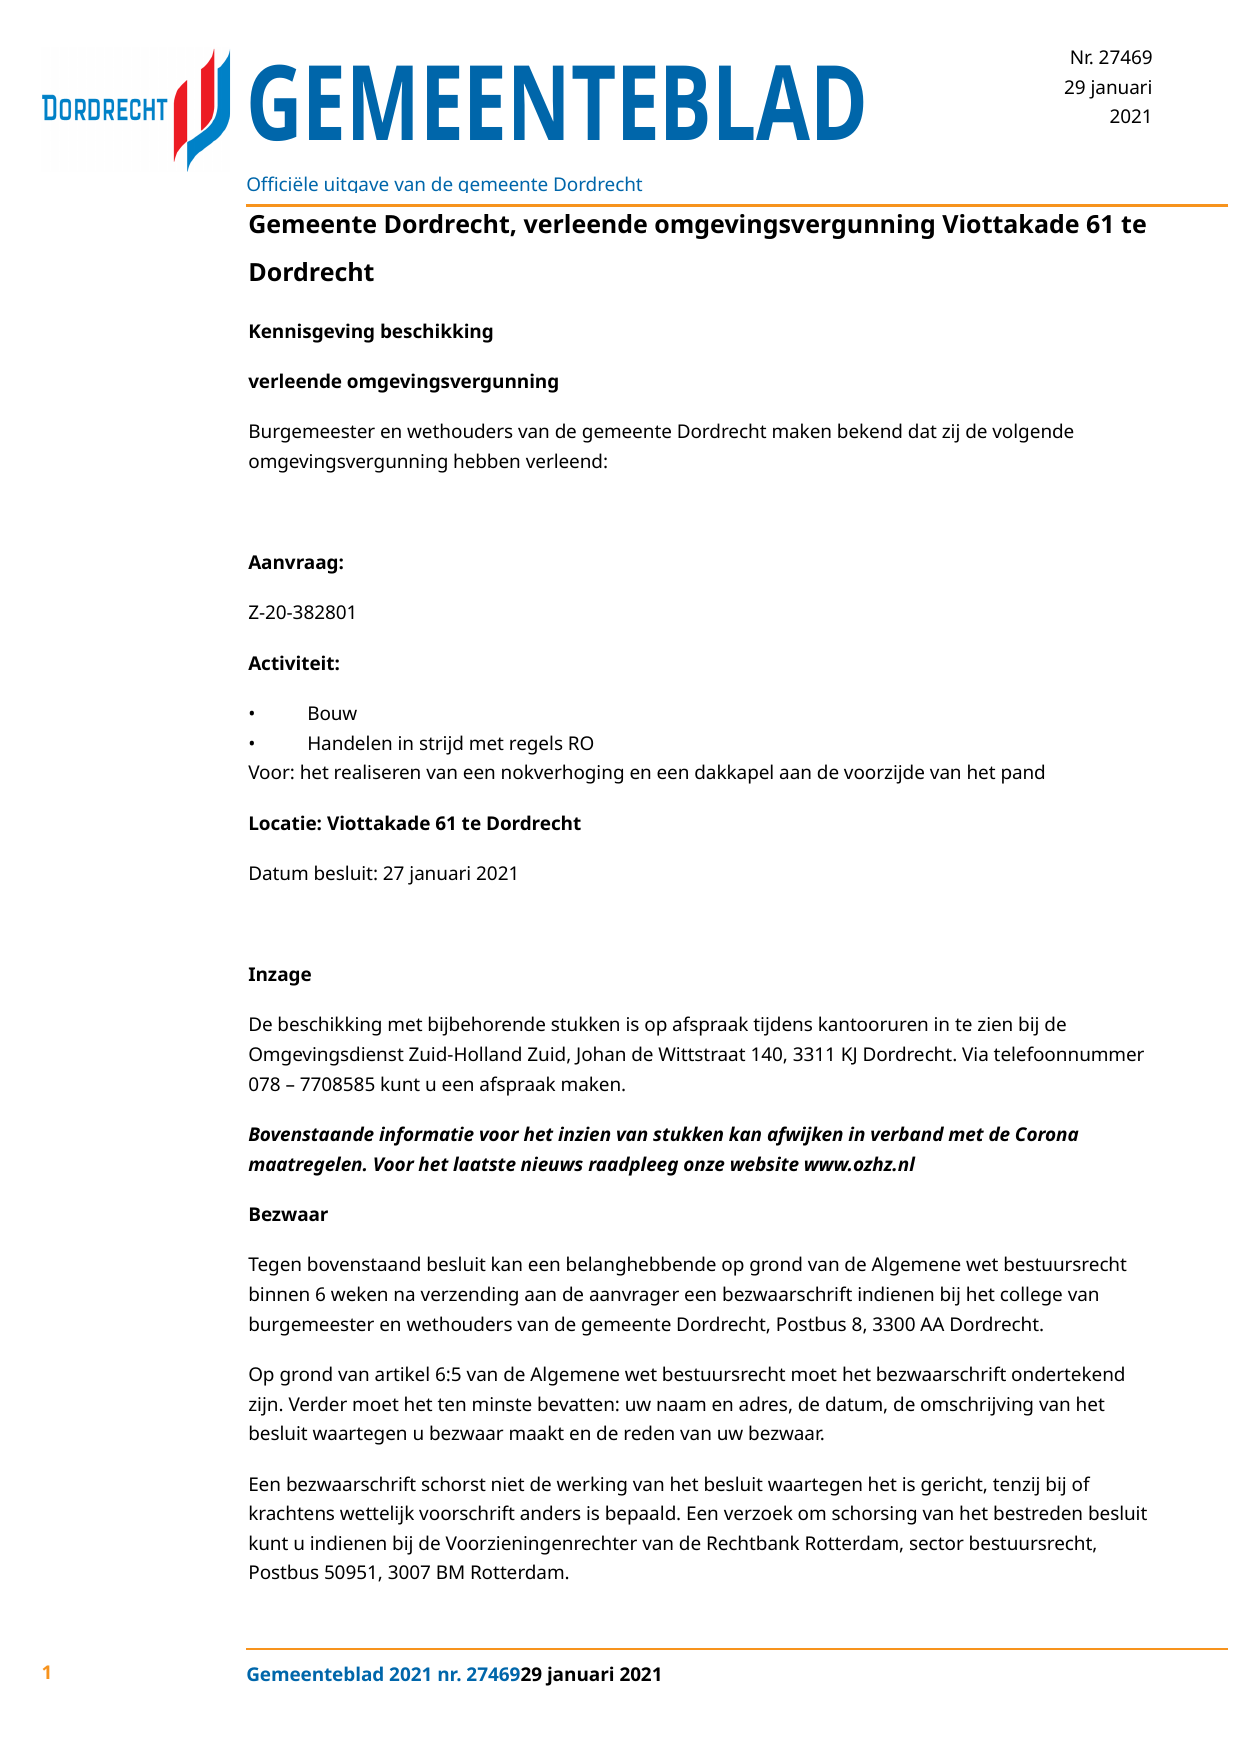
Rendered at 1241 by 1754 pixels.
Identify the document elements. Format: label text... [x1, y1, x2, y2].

text Burgemeester en wethouders van de gemeente Dordrecht maken bekend dat zij de volgende omgevingsvergunning hebben verleend: [248, 419, 1152, 474]
text Een bezwaarschrift schorst niet de werking van het besluit waartegen het is gericht, tenzij bij of krachtens wettelijk voorschrift anders is bepaald. Een verzoek om schorsing van het bestreden besluit kunt u indienen bij de Voorzieningenrechter van de Rechtbank Rotterdam, sector bestuursrecht, Postbus 50951, 3007 BM Rotterdam. [248, 1471, 1152, 1585]
text Bovenstaande informatie voor het inzien van stukken kan afwijken in verband met de Corona maatregelen. Voor het laatste nieuws raadpleeg onze website www.ozhz.nl [248, 1121, 1152, 1177]
text Op grond van artikel 6:5 van de Algemene wet bestuursrecht moet het bezwaarschrift ondertekend zijn. Verder moet het ten minste bevatten: uw naam en adres, de datum, de omschrijving van het besluit waartegen u bezwaar maakt en de reden van uw bezwaar. [248, 1361, 1152, 1446]
text Inzage [248, 961, 1152, 987]
picture [41, 47, 231, 172]
text Tegen bovenstaand besluit kan een belanghebbende op grond van de Algemene wet bestuursrecht binnen 6 weken na verzending aan de aanvrager een bezwaarschrift indienen bij het college van burgemeester en wethouders van de gemeente Dordrecht, Postbus 8, 3300 AA Dordrecht. [248, 1252, 1152, 1337]
text Voor: het realiseren van een nokverhoging en een dakkapel aan de voorzijde van het pand [248, 759, 1152, 785]
text Bezwaar [248, 1201, 1152, 1227]
text Activiteit: [248, 650, 1152, 676]
text Kennisgeving beschikking [248, 318, 1152, 344]
text verleende omgevingsvergunning [248, 368, 1152, 394]
text Aanvraag: [248, 549, 1152, 575]
text De beschikking met bijbehorende stukken is op afspraak tijdens kantooruren in te zien bij de Omgevingsdienst Zuid-Holland Zuid, Johan de Wittstraat 140, 3311 KJ Dordrecht. Via telefoonnummer 078 – 7708585 kunt u een afspraak maken. [248, 1012, 1152, 1097]
text Z-20-382801 [248, 599, 1152, 625]
text Locatie: Viottakade 61 te Dordrecht [248, 810, 1152, 836]
text Datum besluit: 27 januari 2021 [248, 860, 1152, 886]
list Handelen in strijd met regels RO [248, 730, 1152, 756]
text Gemeente Dordrecht, verleende omgevingsvergunning Viottakade 61 te Dordrecht [248, 207, 1152, 288]
list Bouw [248, 700, 1152, 726]
